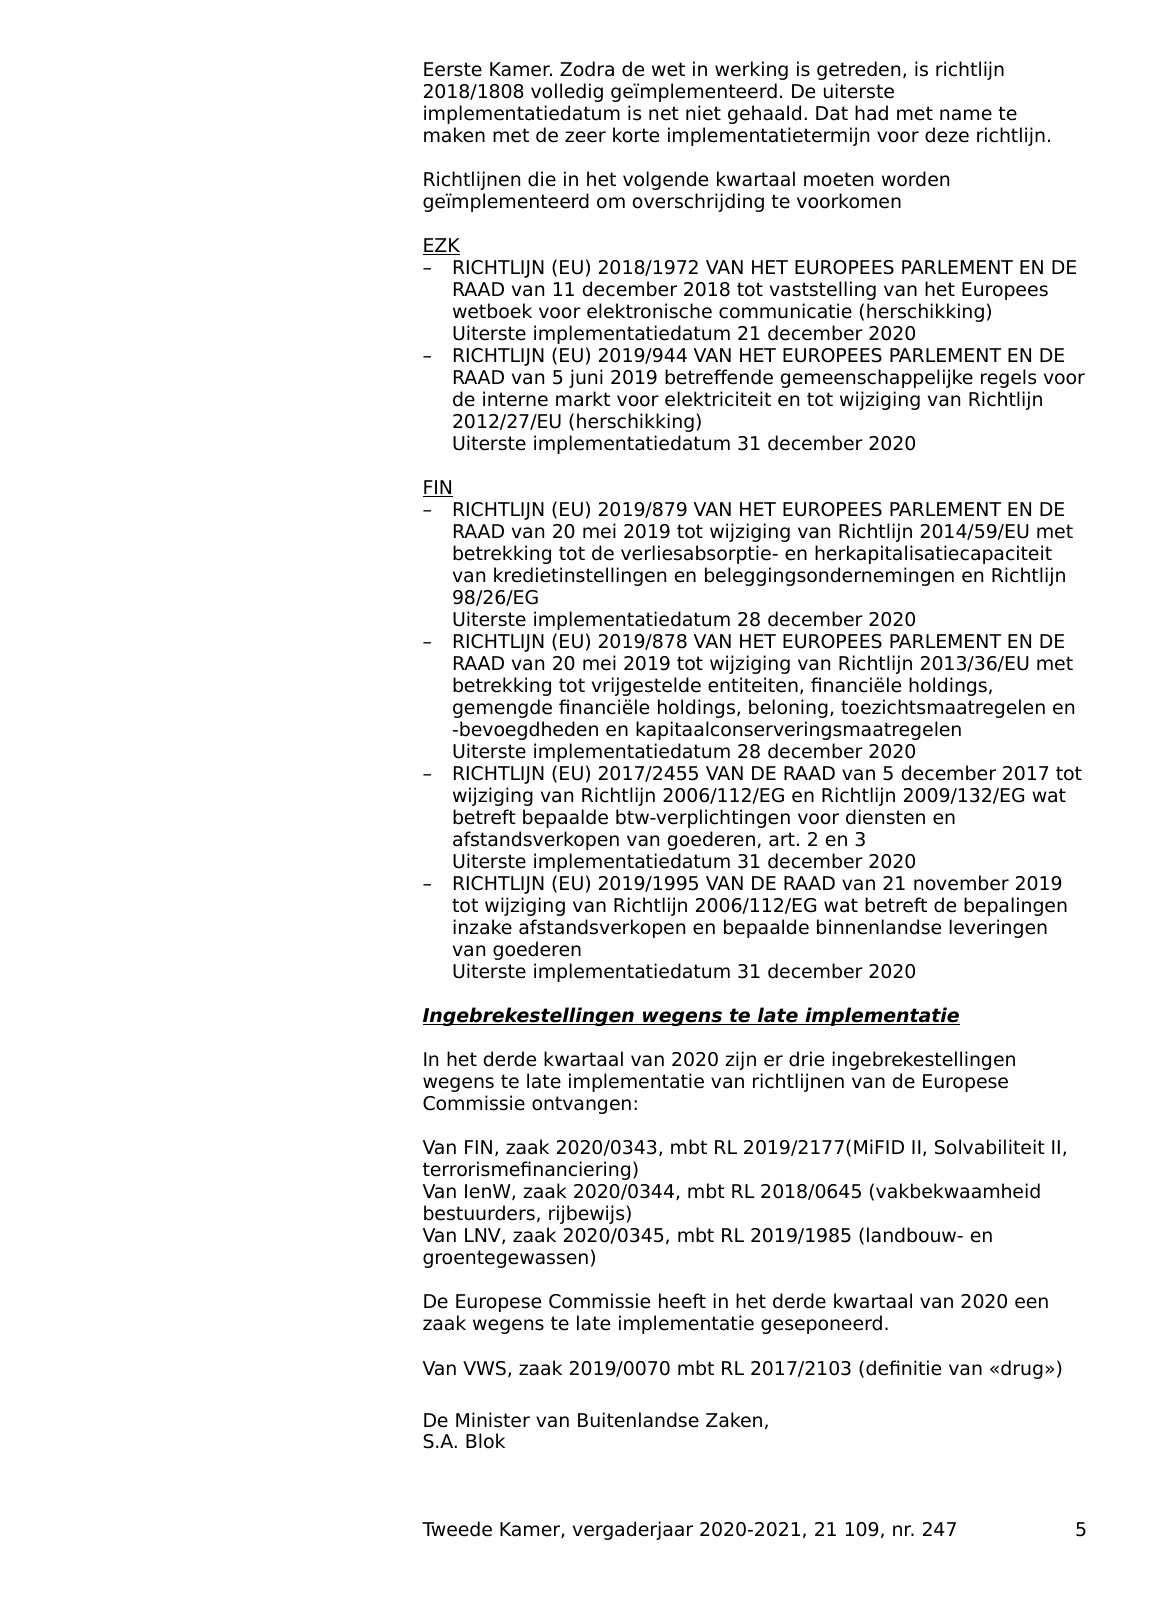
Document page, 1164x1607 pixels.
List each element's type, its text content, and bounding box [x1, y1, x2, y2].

text Van FIN, zaak 2020/0343, mbt RL 2019/2177(MiFID II, Solvabiliteit II, terrorismefinanciering) [422, 1137, 1087, 1181]
text Van VWS, zaak 2019/0070 mbt RL 2017/2103 (definitie van «drug») [422, 1357, 1087, 1379]
text Uiterste implementatiedatum 28 december 2020 [452, 609, 1087, 631]
text – RICHTLIJN (EU) 2019/878 VAN HET EUROPEES PARLEMENT EN DE RAAD van 20 mei 2019 tot wijziging van Richtlijn 2013/36/EU met betrekking tot vrijgestelde entiteiten, financiële holdings, gemengde financiële holdings, beloning, toezichtsmaatregelen en -bevoegdheden en kapitaalconserveringsmaatregelen [422, 631, 1087, 741]
text Van IenW, zaak 2020/0344, mbt RL 2018/0645 (vakbekwaamheid bestuurders, rijbewijs) [422, 1181, 1087, 1225]
text In het derde kwartaal van 2020 zijn er drie ingebrekestellingen wegens te late implementatie van richtlijnen van de Europese Commissie ontvangen: [422, 1049, 1087, 1115]
text – RICHTLIJN (EU) 2019/944 VAN HET EUROPEES PARLEMENT EN DE RAAD van 5 juni 2019 betreffende gemeenschappelijke regels voor de interne markt voor elektriciteit en tot wijziging van Richtlijn 2012/27/EU (herschikking) [422, 345, 1087, 433]
text Van LNV, zaak 2020/0345, mbt RL 2019/1985 (landbouw- en groentegewassen) [422, 1225, 1087, 1269]
text Uiterste implementatiedatum 21 december 2020 [452, 323, 1087, 345]
text Uiterste implementatiedatum 31 december 2020 [452, 851, 1087, 873]
text Uiterste implementatiedatum 31 december 2020 [452, 961, 1087, 983]
text Richtlijnen die in het volgende kwartaal moeten worden geïmplementeerd om overschrijding te voorkomen [422, 169, 1087, 213]
text De Minister van Buitenlandse Zaken, S.A. Blok [422, 1409, 1087, 1453]
text – RICHTLIJN (EU) 2017/2455 VAN DE RAAD van 5 december 2017 tot wijziging van Richtlijn 2006/112/EG en Richtlijn 2009/132/EG wat betreft bepaalde btw-verplichtingen voor diensten en afstandsverkopen van goederen, art. 2 en 3 [422, 763, 1087, 851]
text Uiterste implementatiedatum 31 december 2020 [452, 433, 1087, 455]
subtitle Ingebrekestellingen wegens te late implementatie [422, 1005, 1087, 1027]
text Eerste Kamer. Zodra de wet in werking is getreden, is richtlijn 2018/1808 volledig geïmplementeerd. De uiterste implementatiedatum is net niet gehaald. Dat had met name te maken met de zeer korte implementatietermijn voor deze richtlijn. [422, 59, 1087, 147]
text De Europese Commissie heeft in het derde kwartaal van 2020 een zaak wegens te late implementatie geseponeerd. [422, 1291, 1087, 1335]
text – RICHTLIJN (EU) 2019/879 VAN HET EUROPEES PARLEMENT EN DE RAAD van 20 mei 2019 tot wijziging van Richtlijn 2014/59/EU met betrekking tot de verliesabsorptie- en herkapitalisatiecapaciteit van kredietinstellingen en beleggingsondernemingen en Richtlijn 98/26/EG [422, 499, 1087, 609]
text – RICHTLIJN (EU) 2019/1995 VAN DE RAAD van 21 november 2019 tot wijziging van Richtlijn 2006/112/EG wat betreft de bepalingen inzake afstandsverkopen en bepaalde binnenlandse leveringen van goederen [422, 873, 1087, 961]
text FIN [422, 477, 1087, 499]
text – RICHTLIJN (EU) 2018/1972 VAN HET EUROPEES PARLEMENT EN DE RAAD van 11 december 2018 tot vaststelling van het Europees wetboek voor elektronische communicatie (herschikking) [422, 257, 1087, 323]
text Uiterste implementatiedatum 28 december 2020 [452, 741, 1087, 763]
text EZK [422, 235, 1087, 257]
